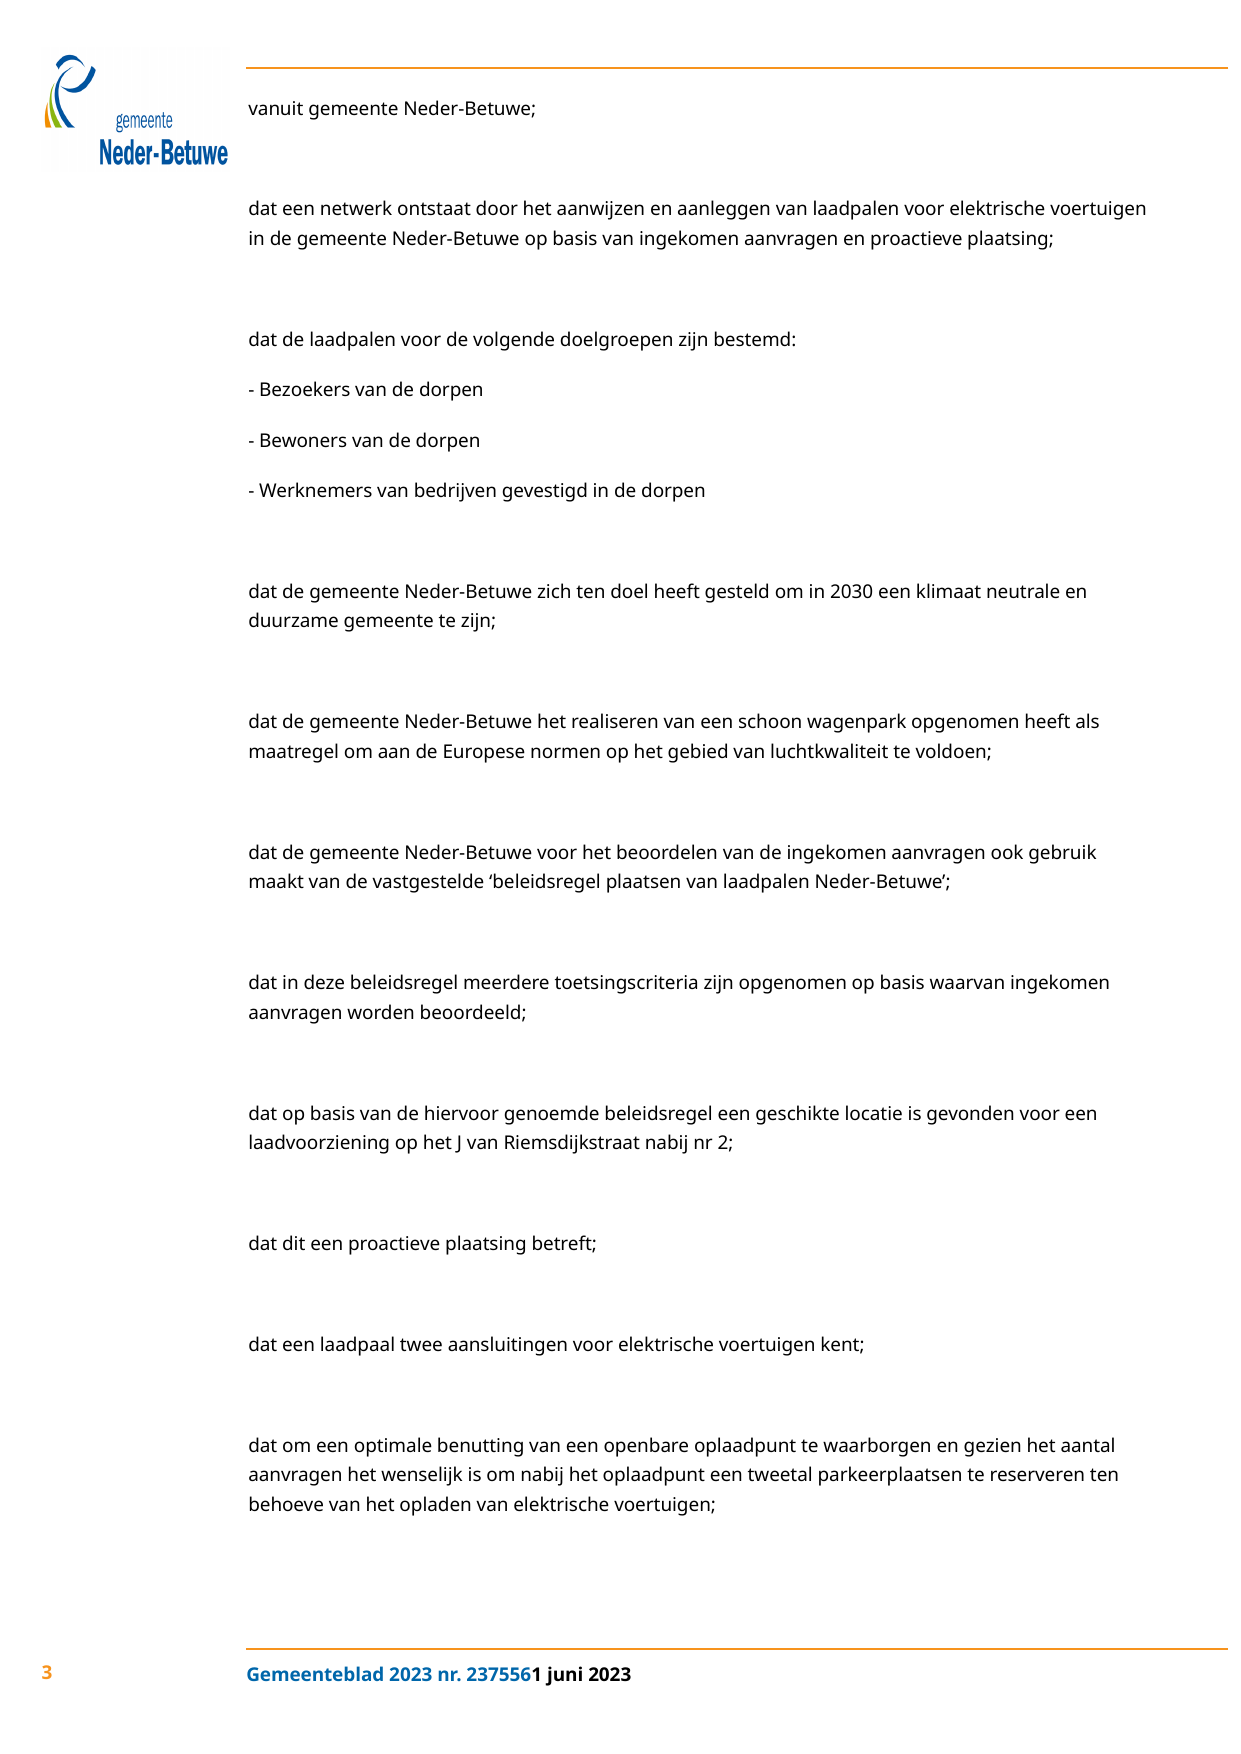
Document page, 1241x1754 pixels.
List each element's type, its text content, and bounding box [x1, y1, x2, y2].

text dat op basis van de hiervoor genoemde beleidsregel een geschikte locatie is gevonden voor een laadvoorziening op het J van Riemsdijkstraat nabij nr 2; [248, 1100, 1152, 1155]
text dat om een optimale benutting van een openbare oplaadpunt te waarborgen en gezien het aantal aanvragen het wenselijk is om nabij het oplaadpunt een tweetal parkeerplaatsen te reserveren ten behoeve van het opladen van elektrische voertuigen; [248, 1432, 1152, 1517]
text dat in deze beleidsregel meerdere toetsingscriteria zijn opgenomen op basis waarvan ingekomen aanvragen worden beoordeeld; [248, 969, 1152, 1025]
text dat een netwerk ontstaat door het aanwijzen en aanleggen van laadpalen voor elektrische voertuigen in de gemeente Neder-Betuwe op basis van ingekomen aanvragen en proactieve plaatsing; [248, 196, 1152, 251]
text dat dit een proactieve plaatsing betreft; [248, 1230, 1152, 1256]
text dat de gemeente Neder-Betuwe voor het beoordelen van de ingekomen aanvragen ook gebruik maakt van de vastgestelde ‘beleidsregel plaatsen van laadpalen Neder-Betuwe’; [248, 839, 1152, 894]
text dat een laadpaal twee aansluitingen voor elektrische voertuigen kent; [248, 1331, 1152, 1357]
text - Bewoners van de dorpen [248, 427, 1152, 453]
picture [41, 47, 231, 172]
text dat de gemeente Neder-Betuwe zich ten doel heeft gesteld om in 2030 een klimaat neutrale en duurzame gemeente te zijn; [248, 578, 1152, 633]
text dat de laadpalen voor de volgende doelgroepen zijn bestemd: [248, 326, 1152, 352]
text dat de gemeente Neder-Betuwe het realiseren van een schoon wagenpark opgenomen heeft als maatregel om aan de Europese normen op het gebied van luchtkwaliteit te voldoen; [248, 708, 1152, 764]
text vanuit gemeente Neder-Betuwe; [248, 95, 1152, 121]
text - Werknemers van bedrijven gevestigd in de dorpen [248, 477, 1152, 503]
text - Bezoekers van de dorpen [248, 376, 1152, 402]
